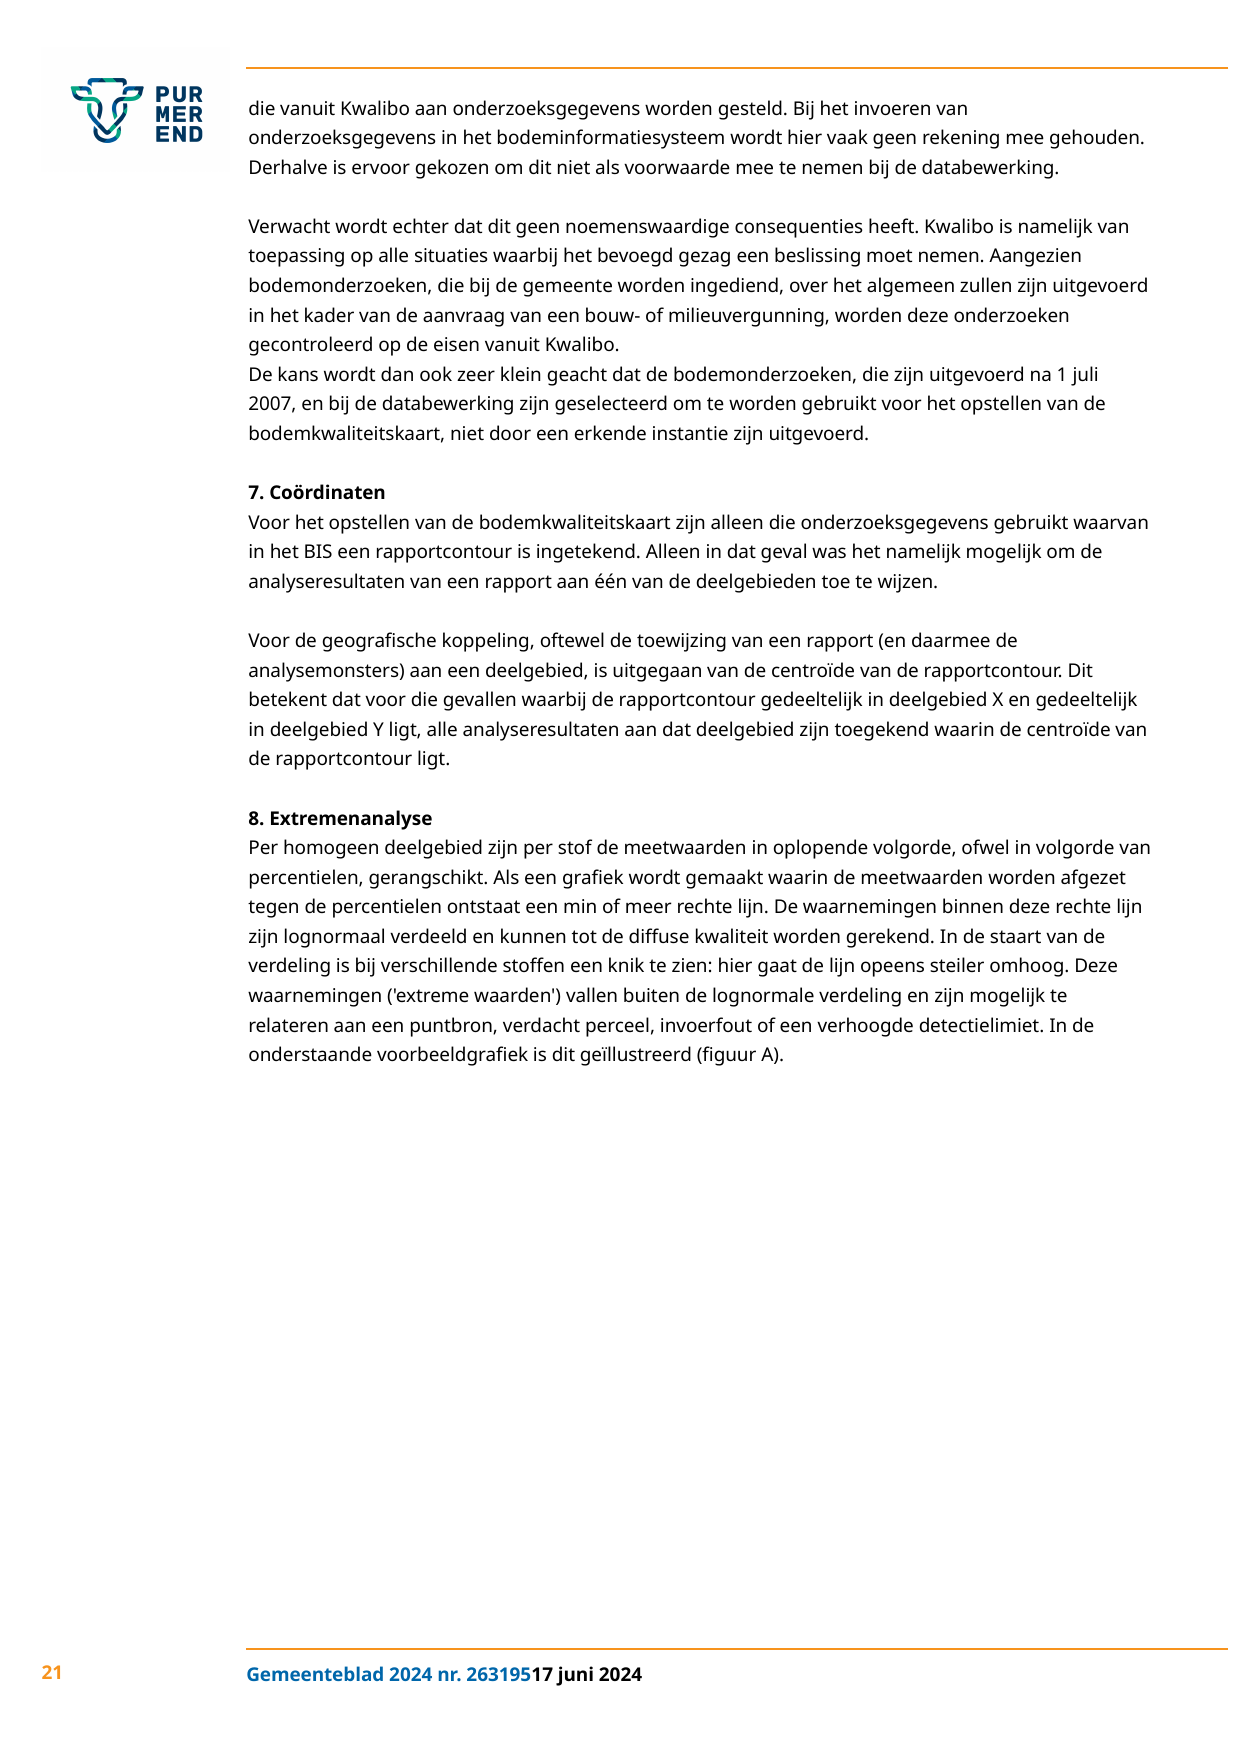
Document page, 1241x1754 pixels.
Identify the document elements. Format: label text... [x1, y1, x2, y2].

text 7. Coördinaten [248, 479, 1152, 505]
text die vanuit Kwalibo aan onderzoeksgegevens worden gesteld. Bij het invoeren van onderzoeksgegevens in het bodeminformatiesysteem wordt hier vaak geen rekening mee gehouden. Derhalve is ervoor gekozen om dit niet als voorwaarde mee te nemen bij de databewerking. [248, 95, 1152, 180]
text Per homogeen deelgebied zijn per stof de meetwaarden in oplopende volgorde, ofwel in volgorde van percentielen, gerangschikt. Als een grafiek wordt gemaakt waarin de meetwaarden worden afgezet tegen de percentielen ontstaat een min of meer rechte lijn. De waarnemingen binnen deze rechte lijn zijn lognormaal verdeeld en kunnen tot de diffuse kwaliteit worden gerekend. In de staart van de verdeling is bij verschillende stoffen een knik te zien: hier gaat de lijn opeens steiler omhoog. Deze waarnemingen ('extreme waarden') vallen buiten de lognormale verdeling en zijn mogelijk te relateren aan een puntbron, verdacht perceel, invoerfout of een verhoogde detectielimiet. In de onderstaande voorbeeldgrafiek is dit geïllustreerd (figuur A). [248, 834, 1152, 1067]
picture [41, 47, 231, 172]
text De kans wordt dan ook zeer klein geacht dat de bodemonderzoeken, die zijn uitgevoerd na 1 juli 2007, en bij de databewerking zijn geselecteerd om te worden gebruikt voor het opstellen van de bodemkwaliteitskaart, niet door een erkende instantie zijn uitgevoerd. [248, 361, 1152, 446]
text Voor de geografische koppeling, oftewel de toewijzing van een rapport (en daarmee de analysemonsters) aan een deelgebied, is uitgegaan van de centroïde van de rapportcontour. Dit betekent dat voor die gevallen waarbij de rapportcontour gedeeltelijk in deelgebied X en gedeeltelijk in deelgebied Y ligt, alle analyseresultaten aan dat deelgebied zijn toegekend waarin de centroïde van de rapportcontour ligt. [248, 627, 1152, 771]
text Verwacht wordt echter dat dit geen noemenswaardige consequenties heeft. Kwalibo is namelijk van toepassing op alle situaties waarbij het bevoegd gezag een beslissing moet nemen. Aangezien bodemonderzoeken, die bij de gemeente worden ingediend, over het algemeen zullen zijn uitgevoerd in het kader van de aanvraag van een bouw- of milieuvergunning, worden deze onderzoeken gecontroleerd op de eisen vanuit Kwalibo. [248, 213, 1152, 357]
text 8. Extremenanalyse [248, 805, 1152, 831]
text Voor het opstellen van de bodemkwaliteitskaart zijn alleen die onderzoeksgegevens gebruikt waarvan in het BIS een rapportcontour is ingetekend. Alleen in dat geval was het namelijk mogelijk om de analyseresultaten van een rapport aan één van de deelgebieden toe te wijzen. [248, 509, 1152, 594]
